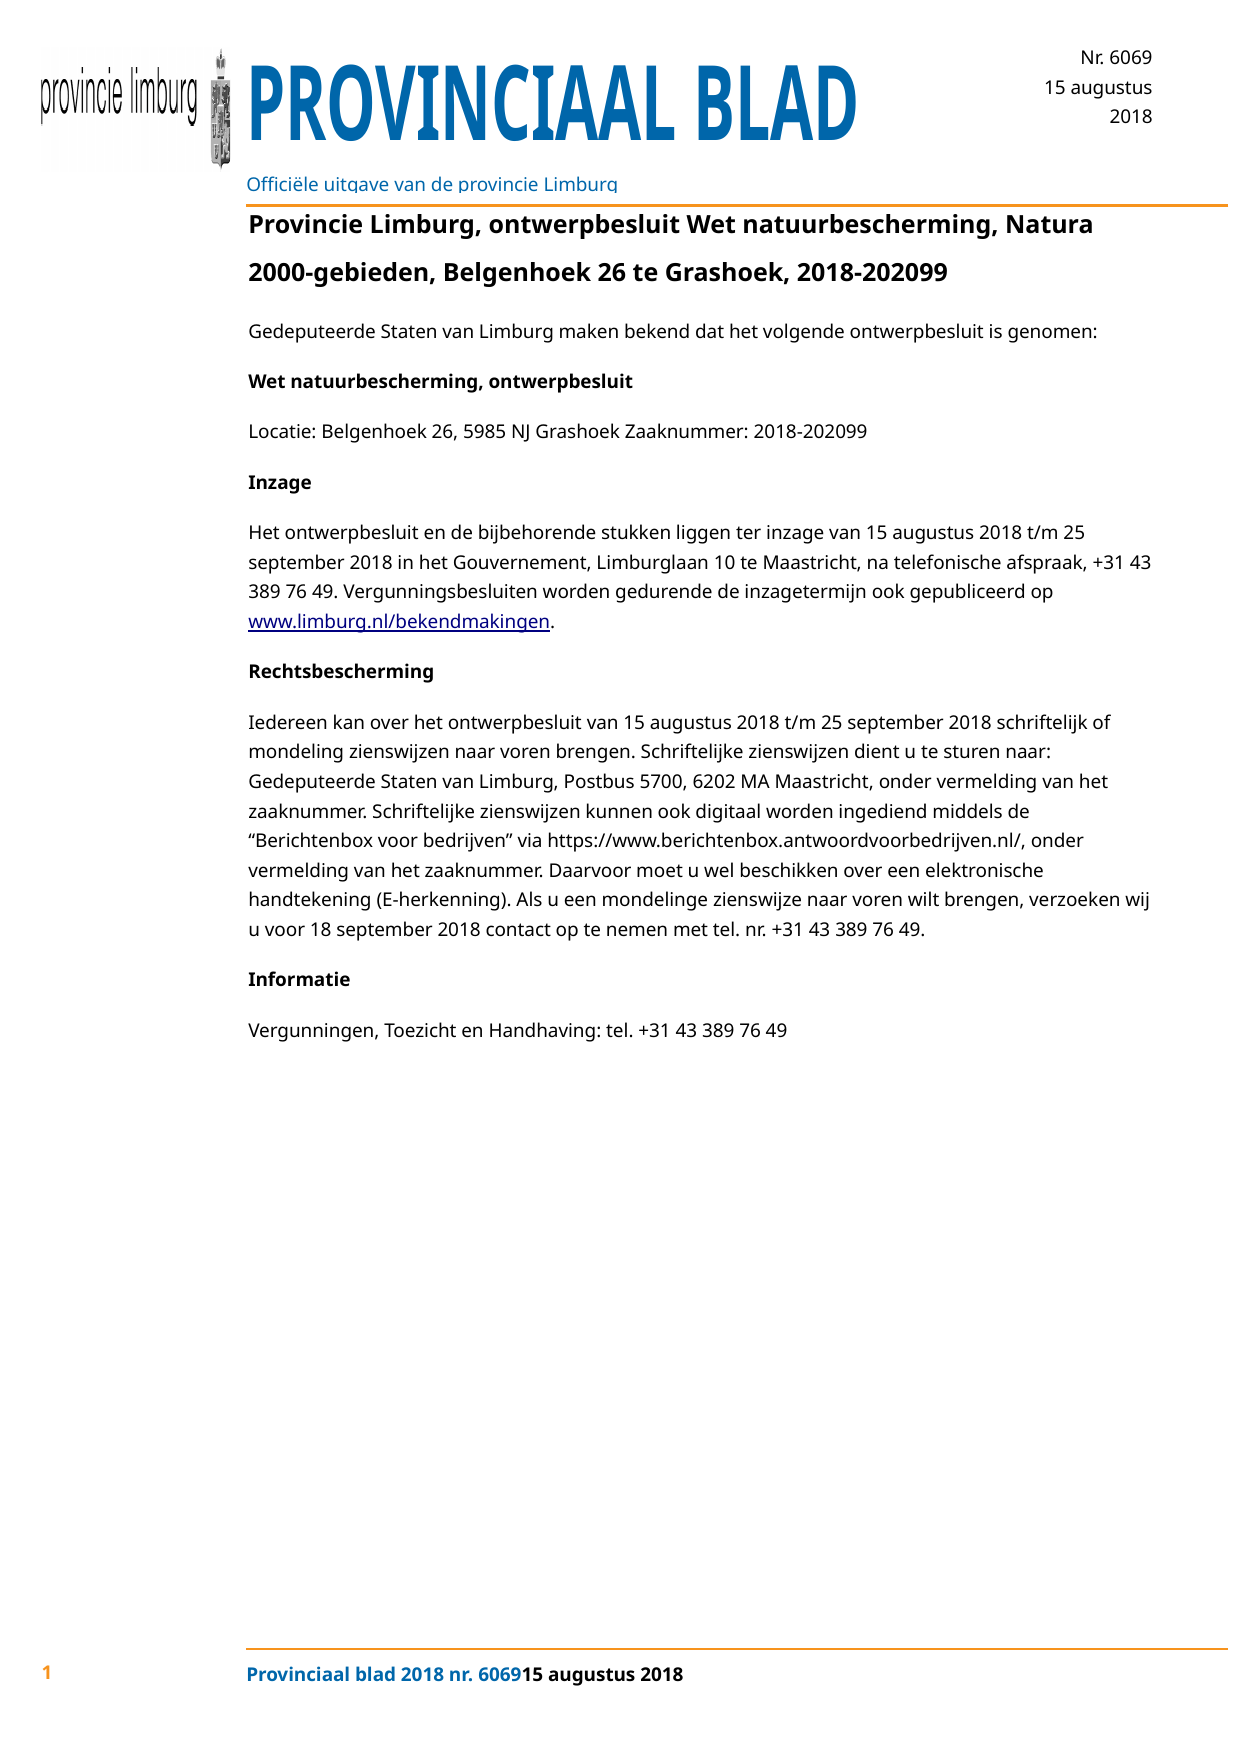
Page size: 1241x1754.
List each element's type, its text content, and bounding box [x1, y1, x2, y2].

text Het ontwerpbesluit en de bijbehorende stukken liggen ter inzage van 15 augustus 2018 t/m 25 september 2018 in het Gouvernement, Limburglaan 10 te Maastricht, na telefonische afspraak, +31 43 389 76 49. Vergunningsbesluiten worden gedurende de inzagetermijn ook gepubliceerd op www.limburg.nl/bekendmakingen. [248, 519, 1152, 634]
text Gedeputeerde Staten van Limburg maken bekend dat het volgende ontwerpbesluit is genomen: [248, 318, 1152, 344]
text Locatie: Belgenhoek 26, 5985 NJ Grashoek Zaaknummer: 2018-202099 [248, 419, 1152, 444]
text Informatie [248, 967, 1152, 992]
text Iedereen kan over het ontwerpbesluit van 15 augustus 2018 t/m 25 september 2018 schriftelijk of mondeling zienswijzen naar voren brengen. Schriftelijke zienswijzen dient u te sturen naar: Gedeputeerde Staten van Limburg, Postbus 5700, 6202 MA Maastricht, onder vermelding van het zaaknummer. Schriftelijke zienswijzen kunnen ook digitaal worden ingediend middels de “Berichtenbox voor bedrijven” via https://www.berichtenbox.antwoordvoorbedrijven.nl/, onder vermelding van het zaaknummer. Daarvoor moet u wel beschikken over een elektronische handtekening (E-herkenning). Als u een mondelinge zienswijze naar voren wilt brengen, verzoeken wij u voor 18 september 2018 contact op te nemen met tel. nr. +31 43 389 76 49. [248, 709, 1152, 942]
text Wet natuurbescherming, ontwerpbesluit [248, 368, 1152, 394]
text Inzage [248, 469, 1152, 495]
text Rechtsbescherming [248, 659, 1152, 684]
text Provincie Limburg, ontwerpbesluit Wet natuurbescherming, Natura 2000-gebieden, Belgenhoek 26 te Grashoek, 2018-202099 [248, 207, 1152, 288]
picture [41, 47, 231, 172]
text Vergunningen, Toezicht en Handhaving: tel. +31 43 389 76 49 [248, 1017, 1152, 1043]
